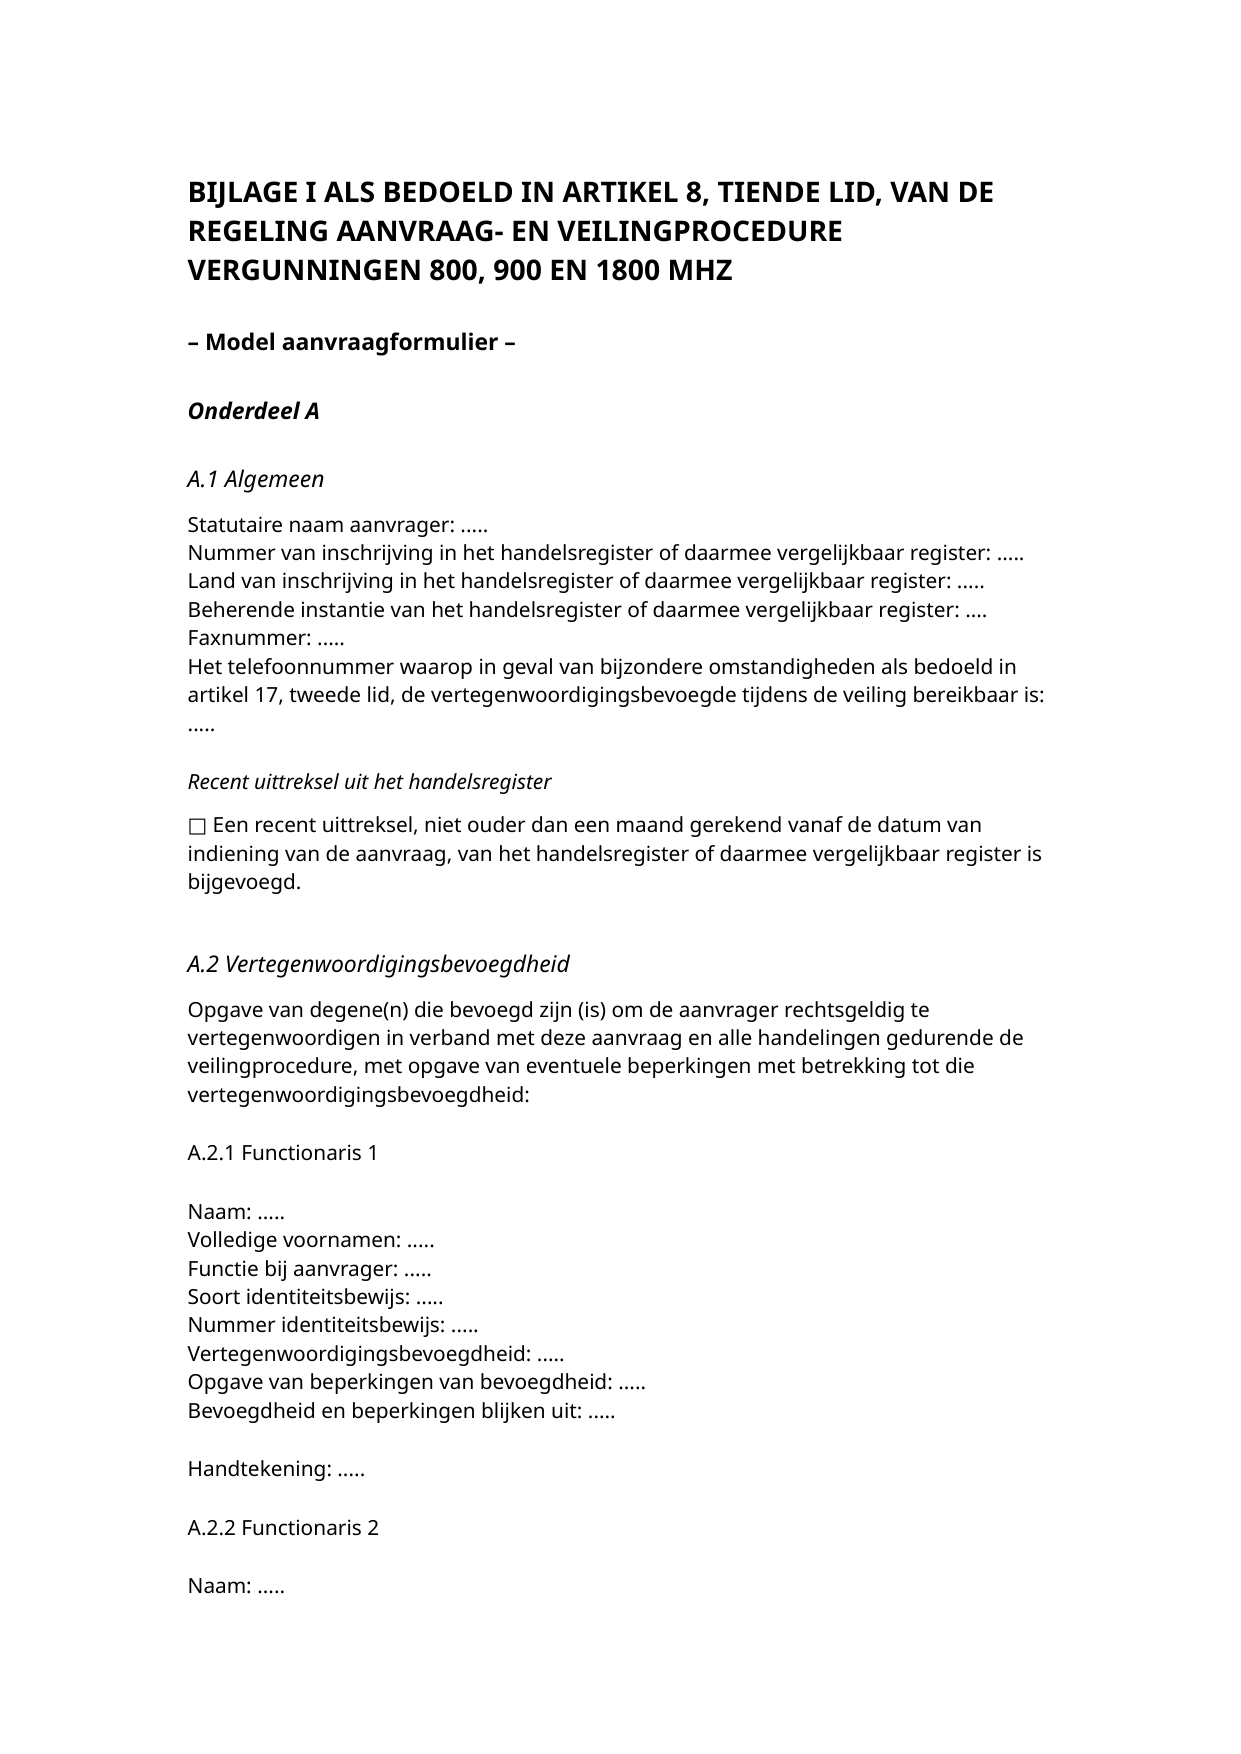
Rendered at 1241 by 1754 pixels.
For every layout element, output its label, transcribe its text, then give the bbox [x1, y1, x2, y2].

text Bevoegdheid en beperkingen blijken uit: ..... [187, 1396, 1053, 1424]
text Volledige voornamen: ..... [187, 1225, 1053, 1254]
subtitle – Model aanvraagformulier – [187, 326, 1053, 357]
text □ Een recent uittreksel, niet ouder dan een maand gerekend vanaf de datum van indiening van de aanvraag, van het handelsregister of daarmee vergelijkbaar register is bijgevoegd. [187, 811, 1053, 896]
text Soort identiteitsbewijs: ..... [187, 1282, 1053, 1311]
subtitle A.2 Vertegenwoordigingsbevoegdheid [187, 948, 1053, 980]
text Opgave van degene(n) die bevoegd zijn (is) om de aanvrager rechtsgeldig te vertegenwoordigen in verband met deze aanvraag en alle handelingen gedurende de veilingprocedure, met opgave van eventuele beperkingen met betrekking tot die vertegenwoordigingsbevoegdheid: [187, 995, 1053, 1108]
text Functie bij aanvrager: ..... [187, 1254, 1053, 1282]
text ..... [187, 709, 1053, 737]
text Faxnummer: ..... [187, 623, 1053, 652]
subtitle Onderdeel A [187, 395, 1053, 426]
text Naam: ..... [187, 1197, 1053, 1225]
text Handtekening: ..... [187, 1454, 1053, 1483]
text Recent uittreksel uit het handelsregister [187, 767, 1053, 796]
text Vertegenwoordigingsbevoegdheid: ..... [187, 1339, 1053, 1367]
text Nummer van inschrijving in het handelsregister of daarmee vergelijkbaar register: ..... [187, 538, 1053, 567]
text Statutaire naam aanvrager: ..... [187, 510, 1053, 538]
text Nummer identiteitsbewijs: ..... [187, 1311, 1053, 1339]
text Het telefoonnummer waarop in geval van bijzondere omstandigheden als bedoeld in artikel 17, tweede lid, de vertegenwoordigingsbevoegde tijdens de veiling bereikbaar is: [187, 652, 1053, 709]
subtitle BIJLAGE I ALS BEDOELD IN ARTIKEL 8, TIENDE LID, VAN DE REGELING AANVRAAG- EN VEILINGPROCEDURE VERGUNNINGEN 800, 900 EN 1800 MHZ [187, 172, 1053, 288]
text Opgave van beperkingen van bevoegdheid: ..... [187, 1367, 1053, 1396]
text Naam: ..... [187, 1571, 1053, 1600]
text Land van inschrijving in het handelsregister of daarmee vergelijkbaar register: ..... [187, 567, 1053, 595]
text A.2.2 Functionaris 2 [187, 1513, 1053, 1541]
text Beherende instantie van het handelsregister of daarmee vergelijkbaar register: .... [187, 595, 1053, 623]
text A.2.1 Functionaris 1 [187, 1138, 1053, 1167]
subtitle A.1 Algemeen [187, 463, 1053, 495]
